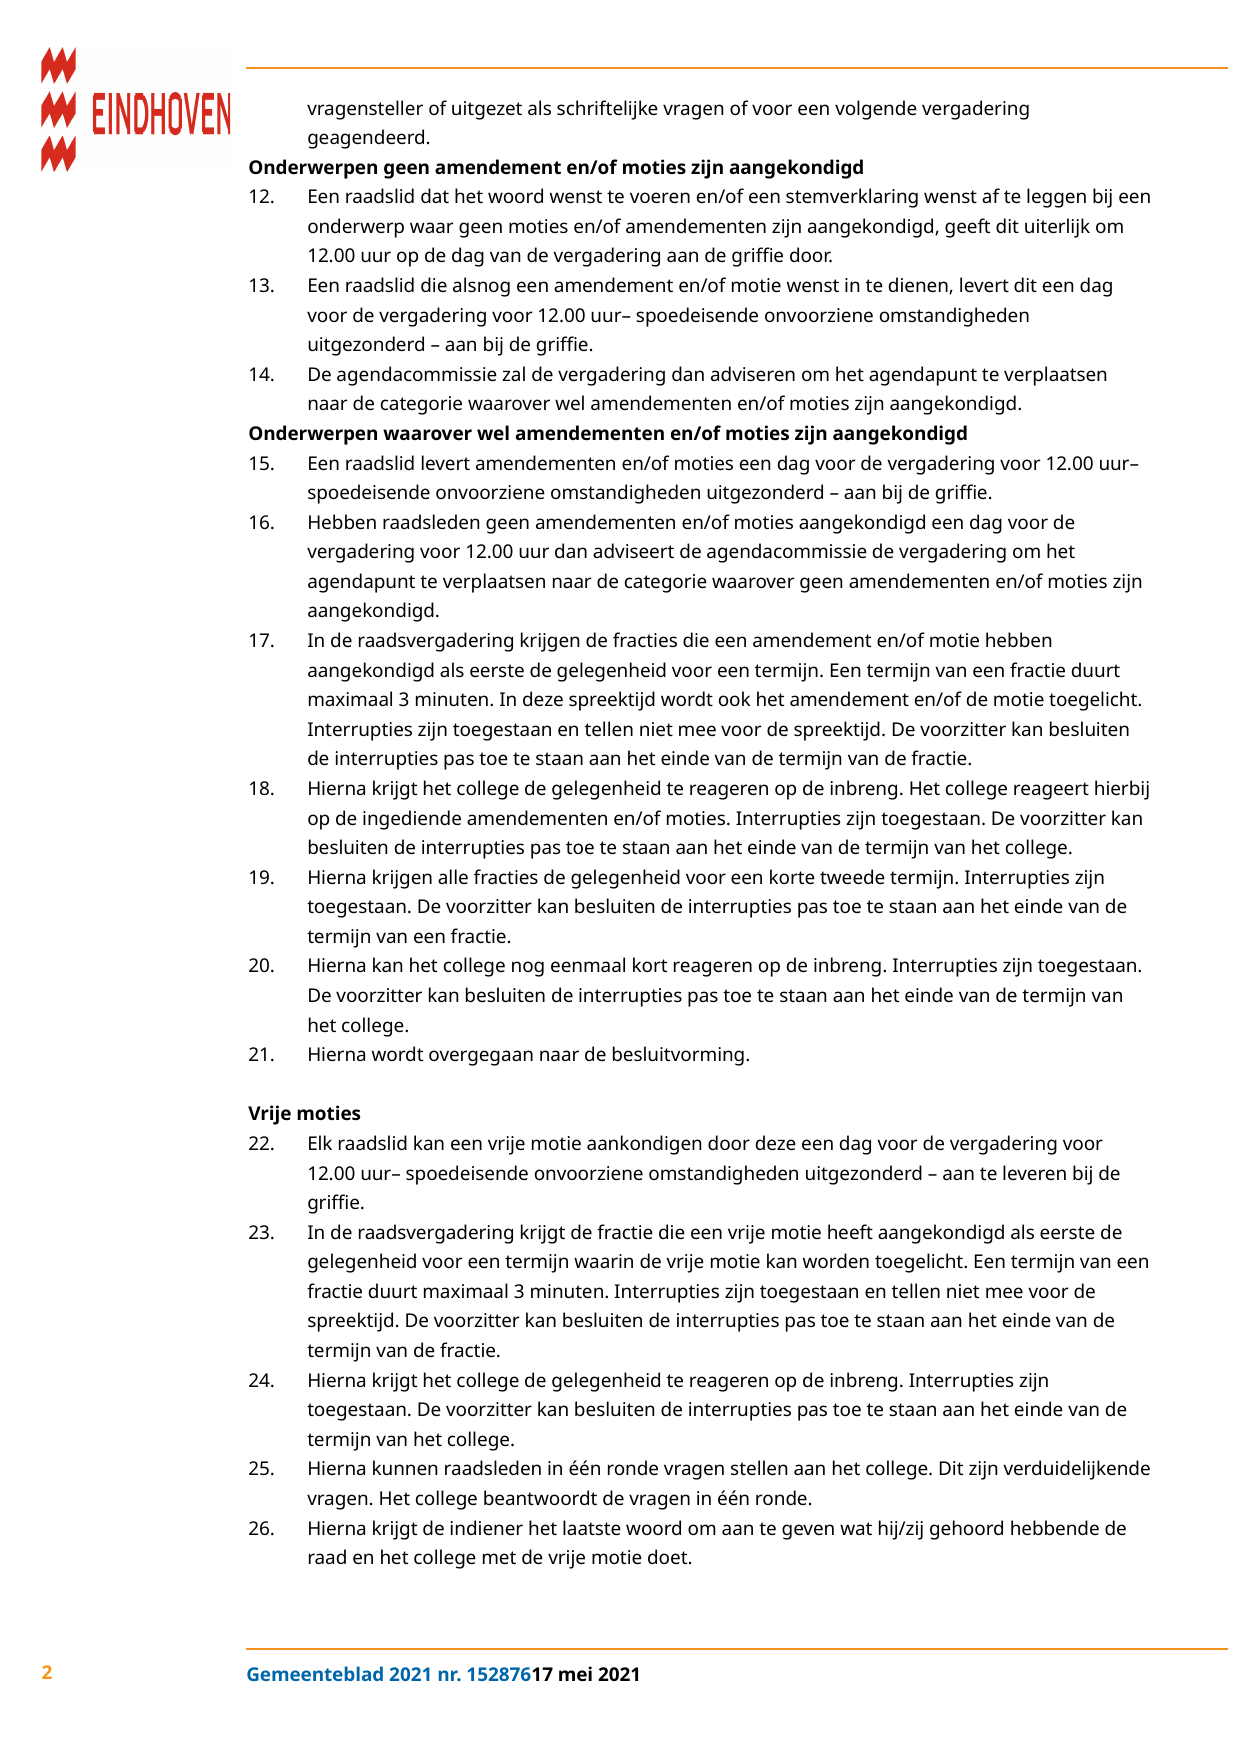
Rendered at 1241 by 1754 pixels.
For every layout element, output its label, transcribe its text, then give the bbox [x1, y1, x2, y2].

list Elk raadslid kan een vrije motie aankondigen door deze een dag voor de vergadering voor 12.00 uur– spoedeisende onvoorziene omstandigheden uitgezonderd – aan te leveren bij de griffie. [248, 1130, 1152, 1215]
text Vrije moties [248, 1101, 1152, 1126]
list Hierna krijgen alle fracties de gelegenheid voor een korte tweede termijn. Interrupties zijn toegestaan. De voorzitter kan besluiten de interrupties pas toe te staan aan het einde van de termijn van een fractie. [248, 864, 1152, 949]
list Hierna krijgt de indiener het laatste woord om aan te geven wat hij/zij gehoord hebbende de raad en het college met de vrije motie doet. [248, 1515, 1152, 1570]
text Onderwerpen waarover wel amendementen en/of moties zijn aangekondigd [248, 420, 1152, 446]
list Een raadslid levert amendementen en/of moties een dag voor de vergadering voor 12.00 uur– spoedeisende onvoorziene omstandigheden uitgezonderd – aan bij de griffie. [248, 450, 1152, 505]
list Hierna kan het college nog eenmaal kort reageren op de inbreng. Interrupties zijn toegestaan. De voorzitter kan besluiten de interrupties pas toe te staan aan het einde van de termijn van het college. [248, 953, 1152, 1038]
list Hierna wordt overgegaan naar de besluitvorming. [248, 1041, 1152, 1067]
list vragensteller of uitgezet als schriftelijke vragen of voor een volgende vergadering geagendeerd. [248, 95, 1152, 150]
list Hierna krijgt het college de gelegenheid te reageren op de inbreng. Interrupties zijn toegestaan. De voorzitter kan besluiten de interrupties pas toe te staan aan het einde van de termijn van het college. [248, 1367, 1152, 1452]
list Een raadslid dat het woord wenst te voeren en/of een stemverklaring wenst af te leggen bij een onderwerp waar geen moties en/of amendementen zijn aangekondigd, geeft dit uiterlijk om 12.00 uur op de dag van de vergadering aan de griffie door. [248, 183, 1152, 268]
list Hierna kunnen raadsleden in één ronde vragen stellen aan het college. Dit zijn verduidelijkende vragen. Het college beantwoordt de vragen in één ronde. [248, 1456, 1152, 1511]
list Hebben raadsleden geen amendementen en/of moties aangekondigd een dag voor de vergadering voor 12.00 uur dan adviseert de agendacommissie de vergadering om het agendapunt te verplaatsen naar de categorie waarover geen amendementen en/of moties zijn aangekondigd. [248, 509, 1152, 623]
list Een raadslid die alsnog een amendement en/of motie wenst in te dienen, levert dit een dag voor de vergadering voor 12.00 uur– spoedeisende onvoorziene omstandigheden uitgezonderd – aan bij de griffie. [248, 272, 1152, 357]
list In de raadsvergadering krijgt de fractie die een vrije motie heeft aangekondigd als eerste de gelegenheid voor een termijn waarin de vrije motie kan worden toegelicht. Een termijn van een fractie duurt maximaal 3 minuten. Interrupties zijn toegestaan en tellen niet mee voor de spreektijd. De voorzitter kan besluiten de interrupties pas toe te staan aan het einde van de termijn van de fractie. [248, 1219, 1152, 1363]
picture [41, 47, 231, 172]
list In de raadsvergadering krijgen de fracties die een amendement en/of motie hebben aangekondigd als eerste de gelegenheid voor een termijn. Een termijn van een fractie duurt maximaal 3 minuten. In deze spreektijd wordt ook het amendement en/of de motie toegelicht. Interrupties zijn toegestaan en tellen niet mee voor de spreektijd. De voorzitter kan besluiten de interrupties pas toe te staan aan het einde van de termijn van de fractie. [248, 627, 1152, 771]
text Onderwerpen geen amendement en/of moties zijn aangekondigd [248, 154, 1152, 180]
list De agendacommissie zal de vergadering dan adviseren om het agendapunt te verplaatsen naar de categorie waarover wel amendementen en/of moties zijn aangekondigd. [248, 361, 1152, 416]
list Hierna krijgt het college de gelegenheid te reageren op de inbreng. Het college reageert hierbij op de ingediende amendementen en/of moties. Interrupties zijn toegestaan. De voorzitter kan besluiten de interrupties pas toe te staan aan het einde van de termijn van het college. [248, 775, 1152, 860]
